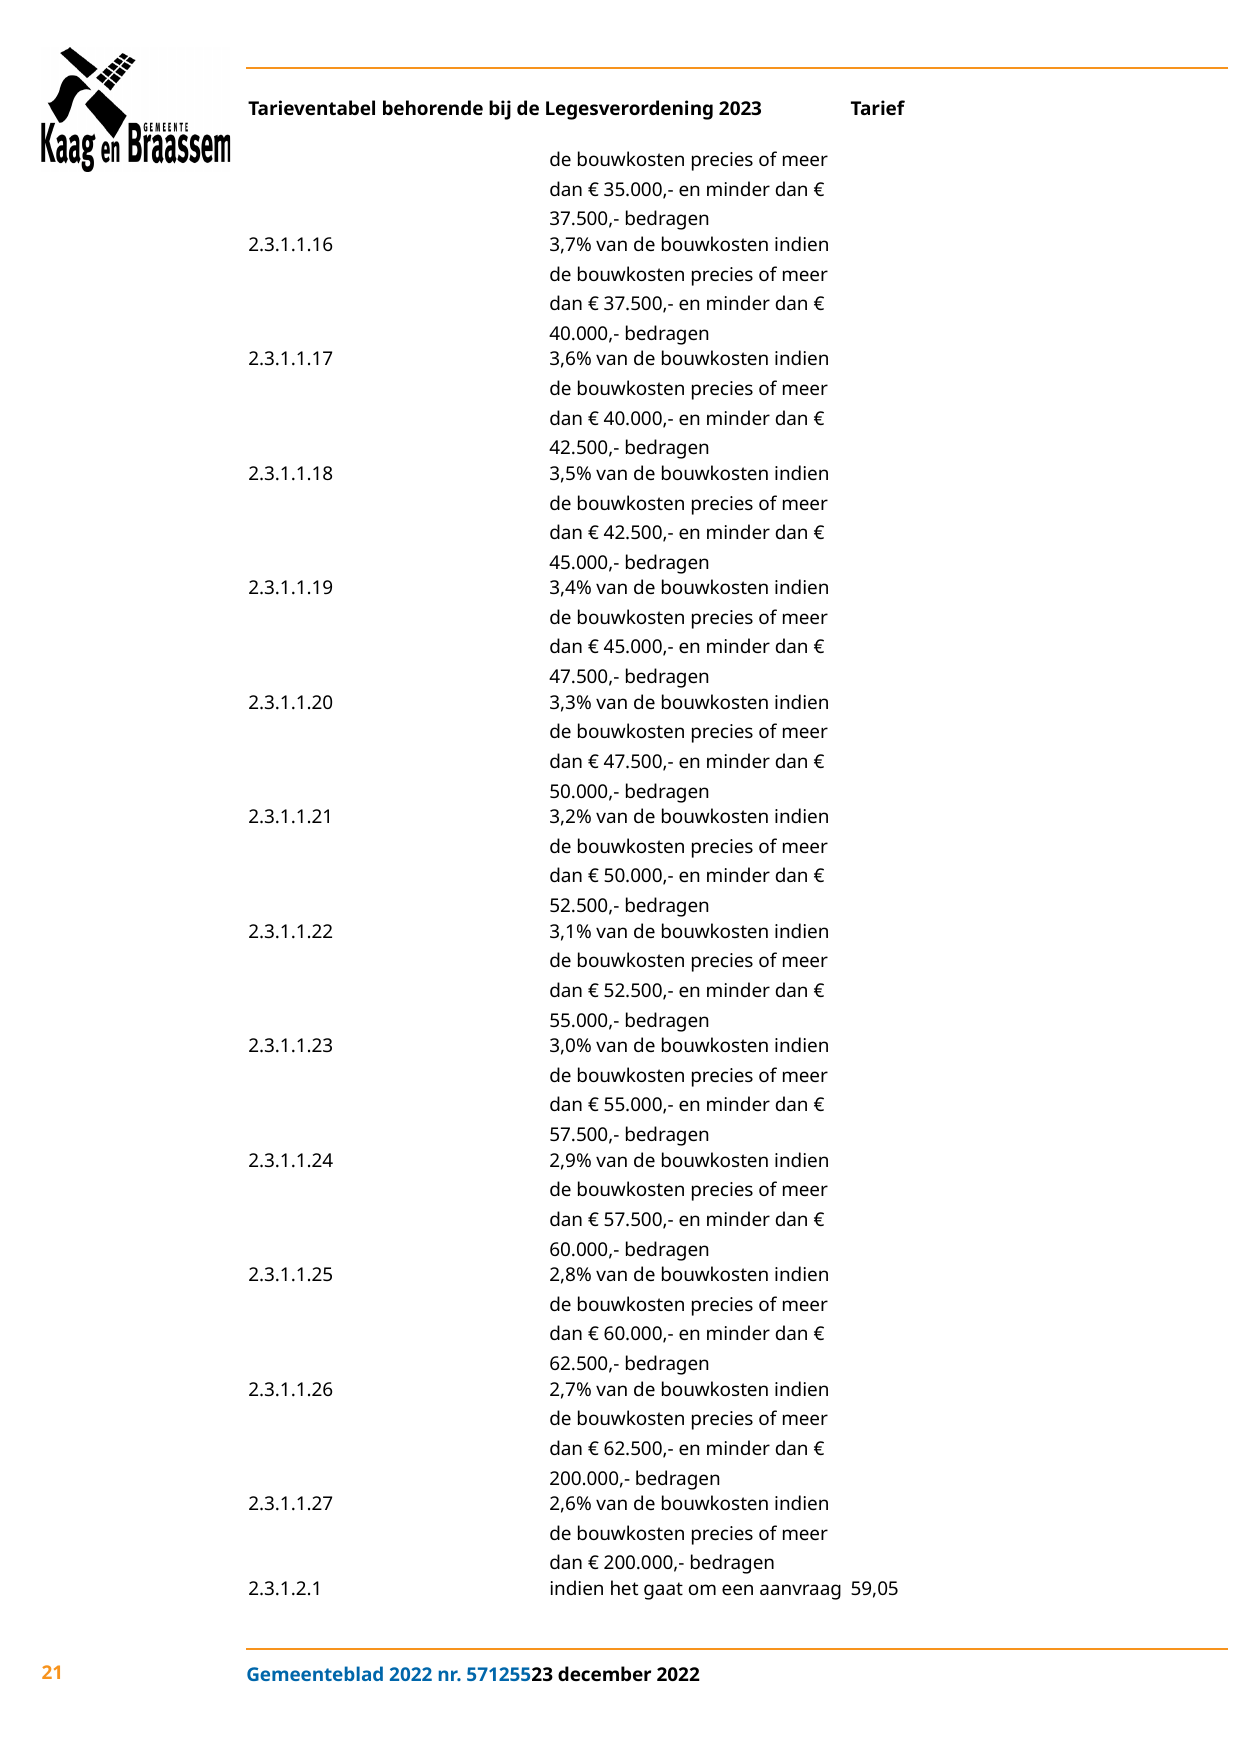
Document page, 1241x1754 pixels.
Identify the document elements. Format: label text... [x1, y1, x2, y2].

table_cell 3,0% van de bouwkosten indien de bouwkosten precies of meer dan € 55.000,- en minder dan € 57.500,- bedragen [549, 1033, 850, 1147]
table_cell 3,5% van de bouwkosten indien de bouwkosten precies of meer dan € 42.500,- en minder dan € 45.000,- bedragen [549, 460, 850, 574]
table_cell 2.3.1.1.20 [248, 689, 549, 803]
table_cell [850, 689, 1152, 803]
table_header Tarieventabel behorende bij de Legesverordening 2023 [248, 95, 850, 121]
table_cell [850, 1376, 1152, 1490]
table_cell 2,7% van de bouwkosten indien de bouwkosten precies of meer dan € 62.500,- en minder dan € 200.000,- bedragen [549, 1376, 850, 1490]
table_cell 2.3.1.1.18 [248, 460, 549, 574]
table_cell 2,9% van de bouwkosten indien de bouwkosten precies of meer dan € 57.500,- en minder dan € 60.000,- bedragen [549, 1147, 850, 1261]
table_cell 2,8% van de bouwkosten indien de bouwkosten precies of meer dan € 60.000,- en minder dan € 62.500,- bedragen [549, 1261, 850, 1376]
picture [41, 47, 231, 172]
table_cell [850, 460, 1152, 574]
table_cell 3,2% van de bouwkosten indien de bouwkosten precies of meer dan € 50.000,- en minder dan € 52.500,- bedragen [549, 804, 850, 918]
table_cell [850, 918, 1152, 1032]
table_cell [850, 1261, 1152, 1376]
table_cell 2.3.1.2.1 [248, 1575, 549, 1601]
table_cell [850, 1490, 1152, 1575]
table_cell [850, 146, 1152, 231]
table_cell 3,6% van de bouwkosten indien de bouwkosten precies of meer dan € 40.000,- en minder dan € 42.500,- bedragen [549, 346, 850, 460]
table_cell 2.3.1.1.16 [248, 231, 549, 346]
table_cell 2.3.1.1.24 [248, 1147, 549, 1261]
table_cell 2.3.1.1.23 [248, 1033, 549, 1147]
table_cell 3,1% van de bouwkosten indien de bouwkosten precies of meer dan € 52.500,- en minder dan € 55.000,- bedragen [549, 918, 850, 1032]
table_cell 2.3.1.1.17 [248, 346, 549, 460]
table_cell 2,6% van de bouwkosten indien de bouwkosten precies of meer dan € 200.000,- bedragen [549, 1490, 850, 1575]
table_cell 2.3.1.1.27 [248, 1490, 549, 1575]
table_cell 2.3.1.1.19 [248, 575, 549, 689]
table_cell indien het gaat om een aanvraag [549, 1575, 850, 1601]
table_header Tarief [850, 95, 1152, 121]
table_cell [850, 346, 1152, 460]
table_cell [248, 121, 549, 146]
table_cell [850, 1033, 1152, 1147]
table_cell 2.3.1.1.22 [248, 918, 549, 1032]
table_cell 2.3.1.1.25 [248, 1261, 549, 1376]
table_cell 59,05 [850, 1575, 1152, 1601]
table_cell [850, 575, 1152, 689]
table_cell [850, 804, 1152, 918]
table_cell [549, 121, 850, 146]
table_cell [850, 231, 1152, 346]
table_cell 2.3.1.1.21 [248, 804, 549, 918]
table_cell 2.3.1.1.26 [248, 1376, 549, 1490]
table_cell [850, 1147, 1152, 1261]
table_cell 3,3% van de bouwkosten indien de bouwkosten precies of meer dan € 47.500,- en minder dan € 50.000,- bedragen [549, 689, 850, 803]
table_cell 3,4% van de bouwkosten indien de bouwkosten precies of meer dan € 45.000,- en minder dan € 47.500,- bedragen [549, 575, 850, 689]
table_cell [850, 121, 1152, 146]
table_cell de bouwkosten precies of meer dan € 35.000,- en minder dan € 37.500,- bedragen [549, 146, 850, 231]
table_cell 3,7% van de bouwkosten indien de bouwkosten precies of meer dan € 37.500,- en minder dan € 40.000,- bedragen [549, 231, 850, 346]
table_cell [248, 146, 549, 231]
